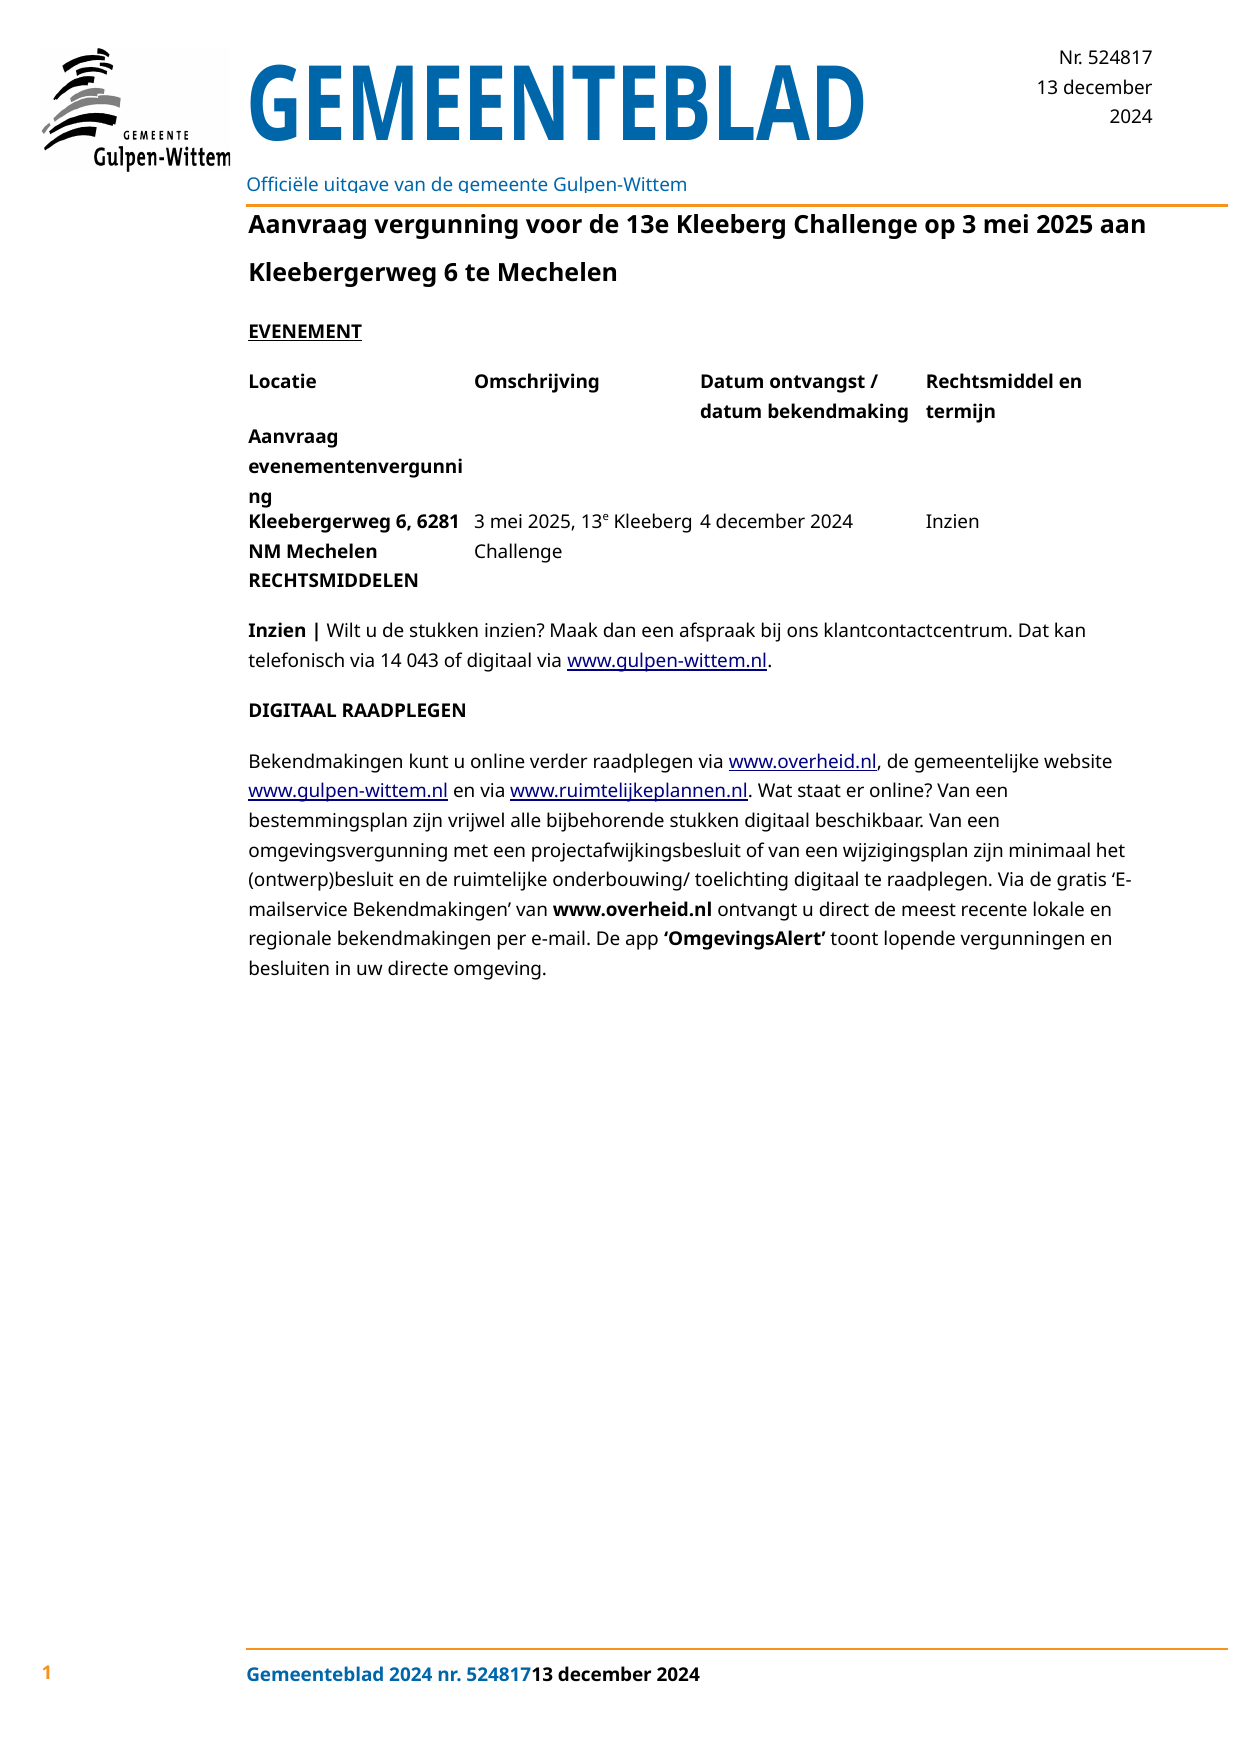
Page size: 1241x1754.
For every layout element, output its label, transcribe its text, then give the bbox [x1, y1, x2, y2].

table_header Locatie [248, 369, 474, 424]
table_header Datum ontvangst / datum bekendmaking [700, 369, 926, 424]
text DIGITAAL RAADPLEGEN [248, 698, 1152, 723]
table_cell 4 december 2024 [700, 509, 926, 564]
table_header Omschrijving [474, 369, 700, 424]
text Aanvraag vergunning voor de 13e Kleeberg Challenge op 3 mei 2025 aan Kleebergerweg 6 te Mechelen [248, 207, 1152, 288]
picture [41, 47, 231, 172]
text Bekendmakingen kunt u online verder raadplegen via www.overheid.nl, de gemeentelijke website www.gulpen-wittem.nl en via www.ruimtelijkeplannen.nl. Wat staat er online? Van een bestemmingsplan zijn vrijwel alle bijbehorende stukken digitaal beschikbaar. Van een omgevingsvergunning met een projectafwijkingsbesluit of van een wijzigingsplan zijn minimaal het (ontwerp)besluit en de ruimtelijke onderbouwing/ toelichting digitaal te raadplegen. Via de gratis ‘E-mailservice Bekendmakingen’ van www.overheid.nl ontvangt u direct de meest recente lokale en regionale bekendmakingen per e-mail. De app ‘OmgevingsAlert’ toont lopende vergunningen en besluiten in uw directe omgeving. [248, 748, 1152, 981]
table_header Rechtsmiddel en termijn [926, 369, 1152, 424]
table_cell Kleebergerweg 6, 6281 NM Mechelen [248, 509, 474, 564]
table_cell 3 mei 2025, 13e Kleeberg Challenge [474, 509, 700, 564]
text EVENEMENT [248, 318, 1152, 344]
table_cell Aanvraag evenementenvergunning [248, 424, 474, 509]
text Inzien | Wilt u de stukken inzien? Maak dan een afspraak bij ons klantcontactcentrum. Dat kan telefonisch via 14 043 of digitaal via www.gulpen-wittem.nl. [248, 618, 1152, 673]
table_cell [474, 424, 700, 509]
table_cell Inzien [926, 509, 1152, 564]
table_cell [700, 424, 926, 509]
text RECHTSMIDDELEN [248, 567, 1152, 593]
table_cell [926, 424, 1152, 509]
